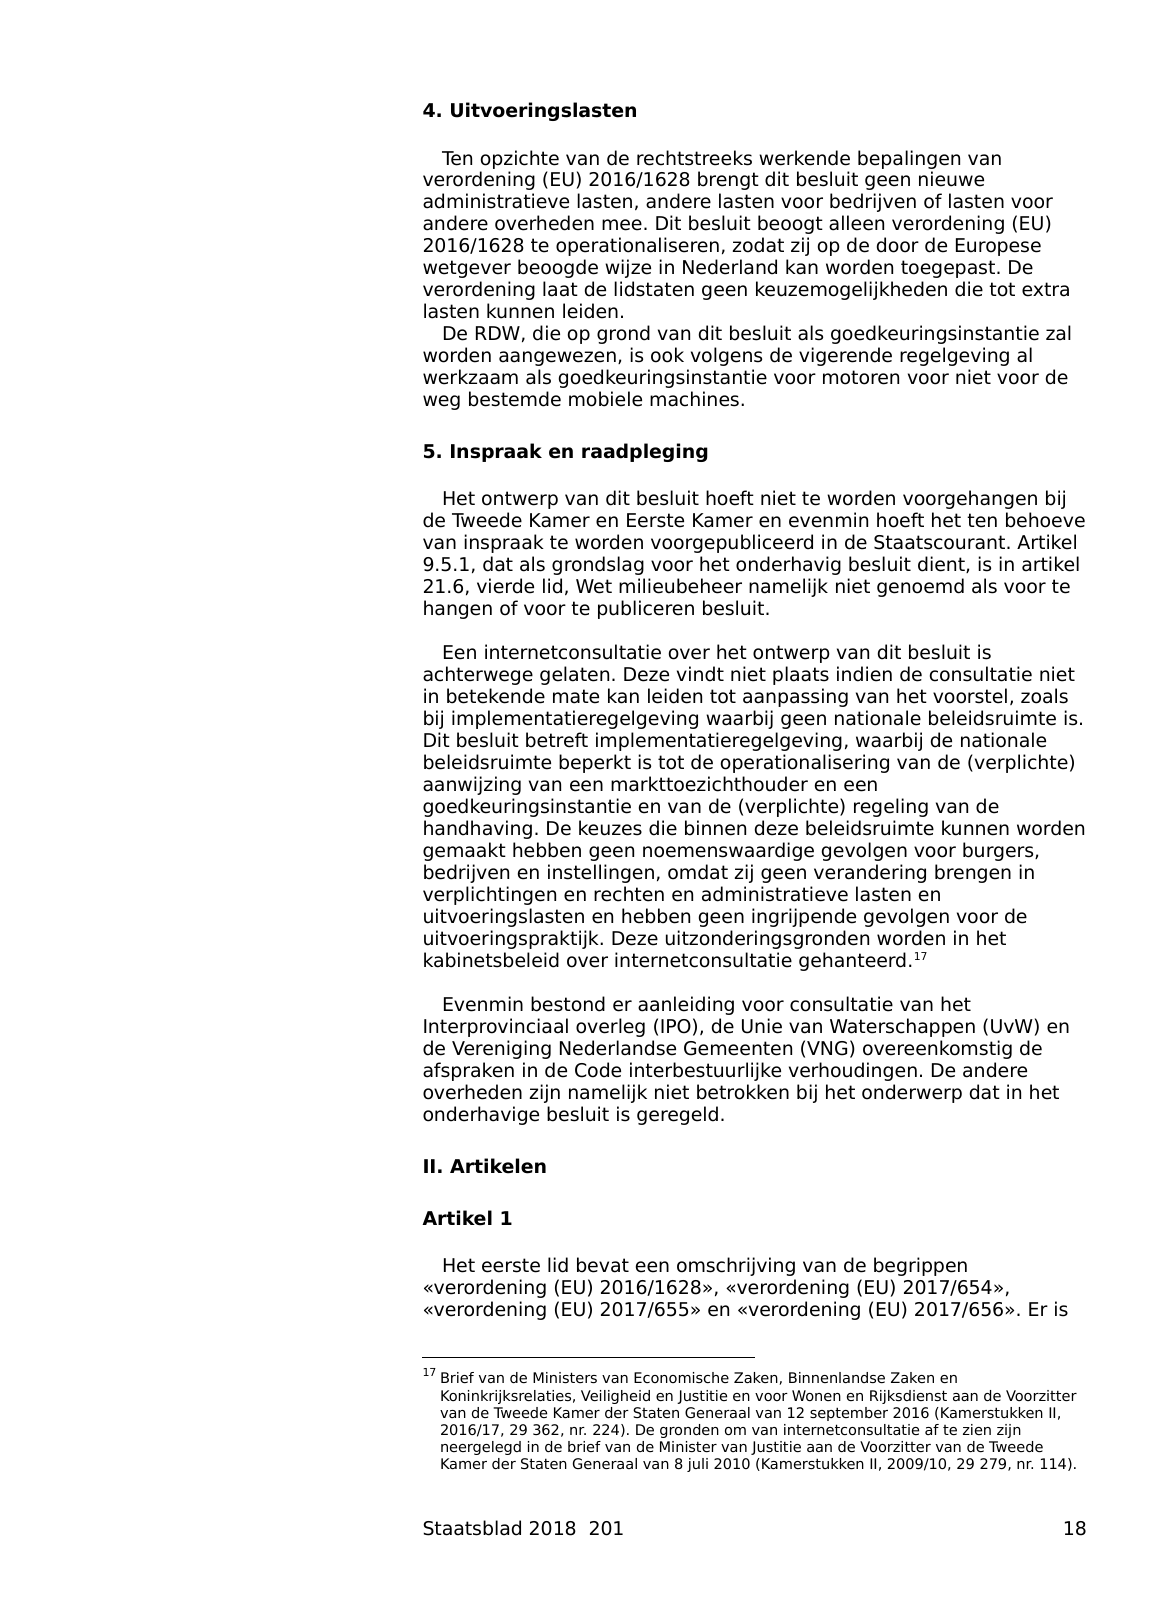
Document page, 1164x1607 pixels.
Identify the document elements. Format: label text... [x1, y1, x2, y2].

subtitle 4. Uitvoeringslasten [422, 100, 1087, 122]
text De RDW, die op grond van dit besluit als goedkeuringsinstantie zal worden aangewezen, is ook volgens de vigerende regelgeving al werkzaam als goedkeuringsinstantie voor motoren voor niet voor de weg bestemde mobiele machines. [422, 323, 1087, 411]
subtitle II. Artikelen [422, 1156, 1087, 1178]
subtitle Artikel 1 [422, 1208, 1087, 1230]
text Het eerste lid bevat een omschrijving van de begrippen «verordening (EU) 2016/1628», «verordening (EU) 2017/654», «verordening (EU) 2017/655» en «verordening (EU) 2017/656». Er is [422, 1255, 1087, 1321]
text Brief van de Ministers van Economische Zaken, Binnenlandse Zaken en Koninkrijksrelaties, Veiligheid en Justitie en voor Wonen en Rijksdienst aan de Voorzitter van de Tweede Kamer der Staten Generaal van 12 september 2016 (Kamerstukken II, 2016/17, 29 362, nr. 224). De gronden om van internetconsultatie af te zien zijn neergelegd in de brief van de Minister van Justitie aan de Voorzitter van de Tweede Kamer der Staten Generaal van 8 juli 2010 (Kamerstukken II, 2009/10, 29 279, nr. 114). [422, 1366, 1087, 1473]
text Evenmin bestond er aanleiding voor consultatie van het Interprovinciaal overleg (IPO), de Unie van Waterschappen (UvW) en de Vereniging Nederlandse Gemeenten (VNG) overeenkomstig de afspraken in de Code interbestuurlijke verhoudingen. De andere overheden zijn namelijk niet betrokken bij het onderwerp dat in het onderhavige besluit is geregeld. [422, 994, 1087, 1126]
text Ten opzichte van de rechtstreeks werkende bepalingen van verordening (EU) 2016/1628 brengt dit besluit geen nieuwe administratieve lasten, andere lasten voor bedrijven of lasten voor andere overheden mee. Dit besluit beoogt alleen verordening (EU) 2016/1628 te operationaliseren, zodat zij op de door de Europese wetgever beoogde wijze in Nederland kan worden toegepast. De verordening laat de lidstaten geen keuzemogelijkheden die tot extra lasten kunnen leiden. [422, 147, 1087, 323]
text Het ontwerp van dit besluit hoeft niet te worden voorgehangen bij de Tweede Kamer en Eerste Kamer en evenmin hoeft het ten behoeve van inspraak te worden voorgepubliceerd in de Staatscourant. Artikel 9.5.1, dat als grondslag voor het onderhavig besluit dient, is in artikel 21.6, vierde lid, Wet milieubeheer namelijk niet genoemd als voor te hangen of voor te publiceren besluit. [422, 488, 1087, 620]
subtitle 5. Inspraak en raadpleging [422, 441, 1087, 463]
text Een internetconsultatie over het ontwerp van dit besluit is achterwege gelaten. Deze vindt niet plaats indien de consultatie niet in betekende mate kan leiden tot aanpassing van het voorstel, zoals bij implementatieregelgeving waarbij geen nationale beleidsruimte is. Dit besluit betreft implementatieregelgeving, waarbij de nationale beleidsruimte beperkt is tot de operationalisering van de (verplichte) aanwijzing van een markttoezichthouder en een goedkeuringsinstantie en van de (verplichte) regeling van de handhaving. De keuzes die binnen deze beleidsruimte kunnen worden gemaakt hebben geen noemenswaardige gevolgen voor burgers, bedrijven en instellingen, omdat zij geen verandering brengen in verplichtingen en rechten en administratieve lasten en uitvoeringslasten en hebben geen ingrijpende gevolgen voor de uitvoeringspraktijk. Deze uitzonderingsgronden worden in het kabinetsbeleid over internetconsultatie gehanteerd. [422, 642, 1087, 972]
